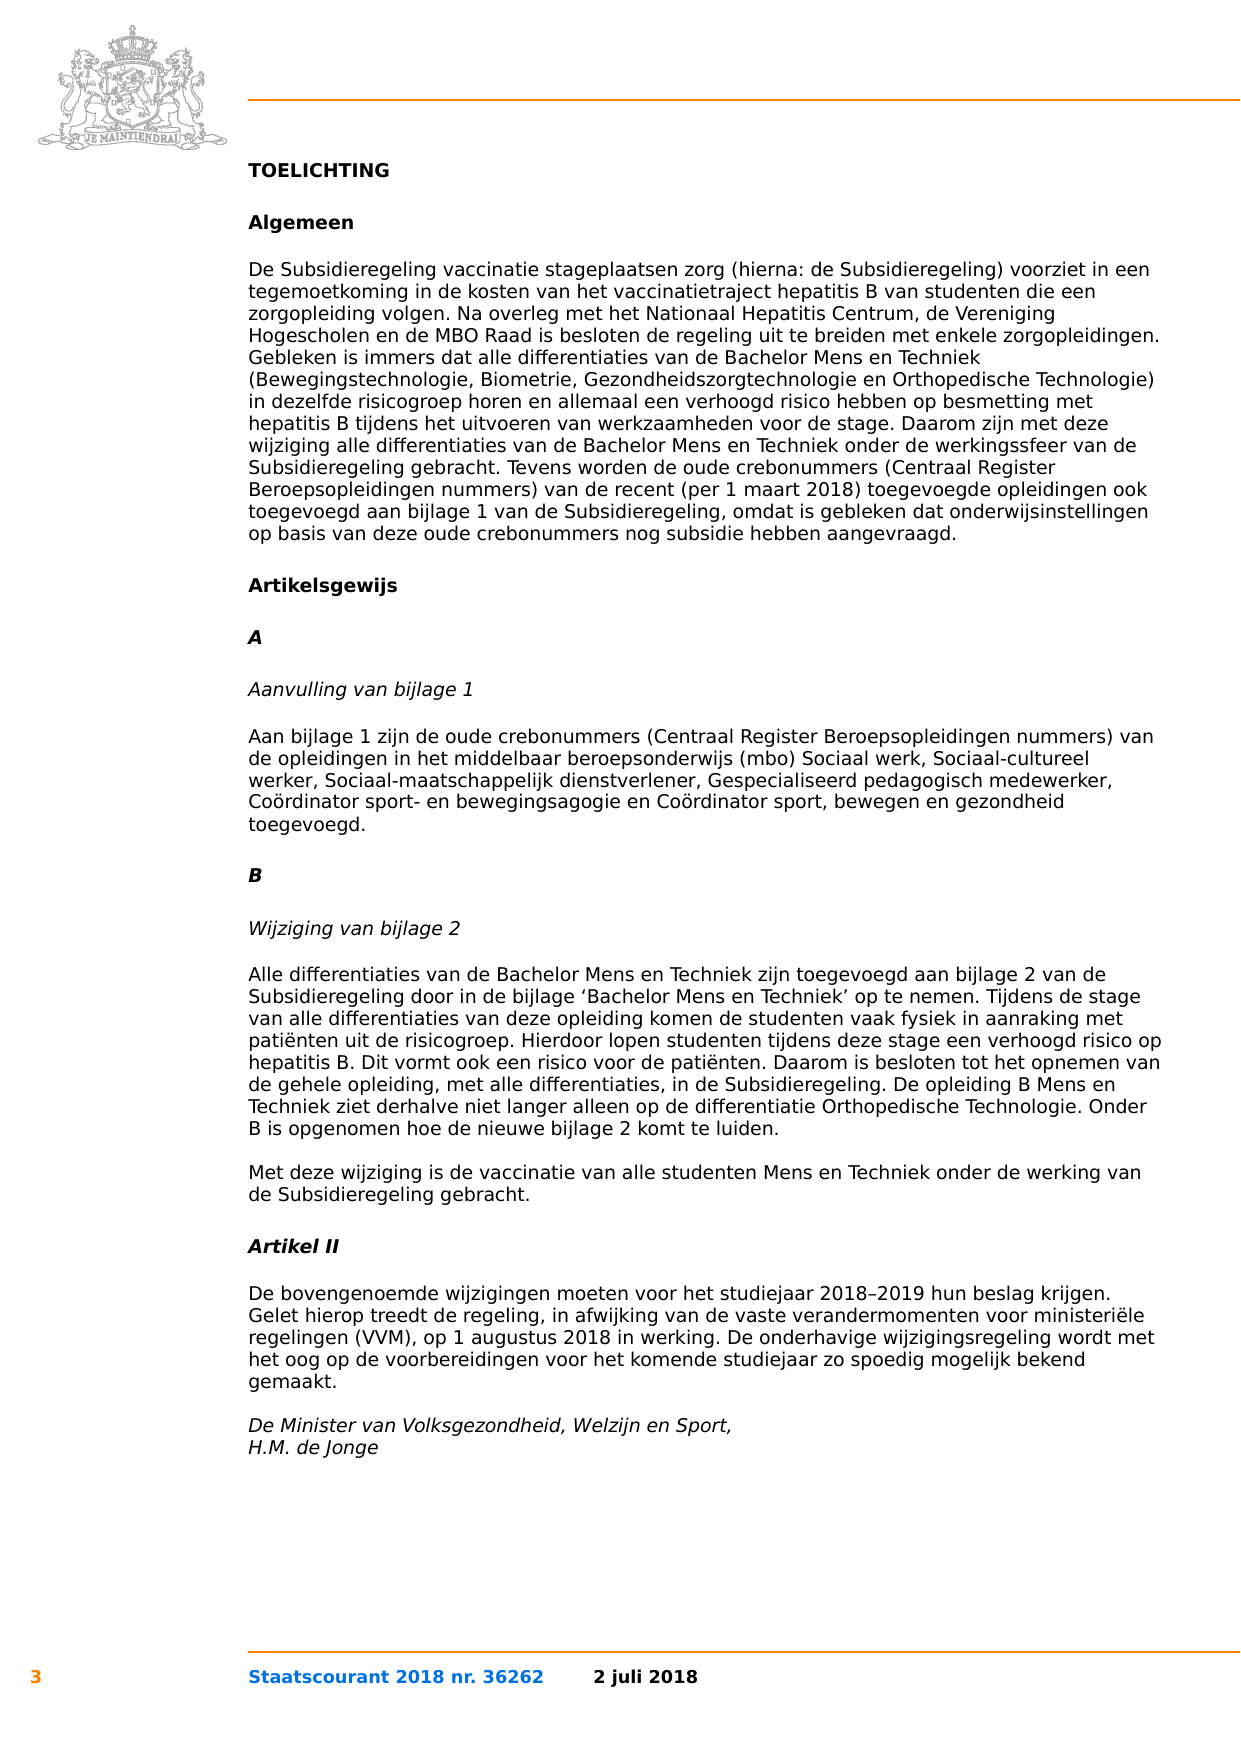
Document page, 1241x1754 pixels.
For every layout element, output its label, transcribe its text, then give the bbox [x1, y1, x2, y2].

subtitle B [248, 865, 1163, 887]
subtitle Artikel II [248, 1236, 1163, 1258]
subtitle Wijziging van bijlage 2 [248, 917, 1163, 939]
text De bovengenoemde wijzigingen moeten voor het studiejaar 2018–2019 hun beslag krijgen. Gelet hierop treedt de regeling, in afwijking van de vaste verandermomenten voor ministeriële regelingen (VVM), op 1 augustus 2018 in werking. De onderhavige wijzigingsregeling wordt met het oog op de voorbereidingen voor het komende studiejaar zo spoedig mogelijk bekend gemaakt. [248, 1283, 1163, 1393]
subtitle Algemeen [248, 212, 1163, 234]
subtitle TOELICHTING [248, 160, 1163, 182]
picture [38, 25, 227, 150]
subtitle A [248, 627, 1163, 648]
text Aan bijlage 1 zijn de oude crebonummers (Centraal Register Beroepsopleidingen nummers) van de opleidingen in het middelbaar beroepsonderwijs (mbo) Sociaal werk, Sociaal-cultureel werker, Sociaal-maatschappelijk dienstverlener, Gespecialiseerd pedagogisch medewerker, Coördinator sport- en bewegingsagogie en Coördinator sport, bewegen en gezondheid toegevoegd. [248, 726, 1163, 835]
subtitle Aanvulling van bijlage 1 [248, 678, 1163, 701]
text Met deze wijziging is de vaccinatie van alle studenten Mens en Techniek onder de werking van de Subsidieregeling gebracht. [248, 1162, 1163, 1206]
text De Minister van Volksgezondheid, Welzijn en Sport, H.M. de Jonge [248, 1415, 1163, 1459]
text Alle differentiaties van de Bachelor Mens en Techniek zijn toegevoegd aan bijlage 2 van de Subsidieregeling door in de bijlage ‘Bachelor Mens en Techniek’ op te nemen. Tijdens de stage van alle differentiaties van deze opleiding komen de studenten vaak fysiek in aanraking met patiënten uit de risicogroep. Hierdoor lopen studenten tijdens deze stage een verhoogd risico op hepatitis B. Dit vormt ook een risico voor de patiënten. Daarom is besloten tot het opnemen van de gehele opleiding, met alle differentiaties, in de Subsidieregeling. De opleiding B Mens en Techniek ziet derhalve niet langer alleen op de differentiatie Orthopedische Technologie. Onder B is opgenomen hoe de nieuwe bijlage 2 komt te luiden. [248, 964, 1163, 1140]
subtitle Artikelsgewijs [248, 574, 1163, 597]
text De Subsidieregeling vaccinatie stageplaatsen zorg (hierna: de Subsidieregeling) voorziet in een tegemoetkoming in de kosten van het vaccinatietraject hepatitis B van studenten die een zorgopleiding volgen. Na overleg met het Nationaal Hepatitis Centrum, de Vereniging Hogescholen en de MBO Raad is besloten de regeling uit te breiden met enkele zorgopleidingen. Gebleken is immers dat alle differentiaties van de Bachelor Mens en Techniek (Bewegingstechnologie, Biometrie, Gezondheidszorgtechnologie en Orthopedische Technologie) in dezelfde risicogroep horen en allemaal een verhoogd risico hebben op besmetting met hepatitis B tijdens het uitvoeren van werkzaamheden voor de stage. Daarom zijn met deze wijziging alle differentiaties van de Bachelor Mens en Techniek onder de werkingssfeer van de Subsidieregeling gebracht. Tevens worden de oude crebonummers (Centraal Register Beroepsopleidingen nummers) van de recent (per 1 maart 2018) toegevoegde opleidingen ook toegevoegd aan bijlage 1 van de Subsidieregeling, omdat is gebleken dat onderwijsinstellingen op basis van deze oude crebonummers nog subsidie hebben aangevraagd. [248, 259, 1163, 544]
